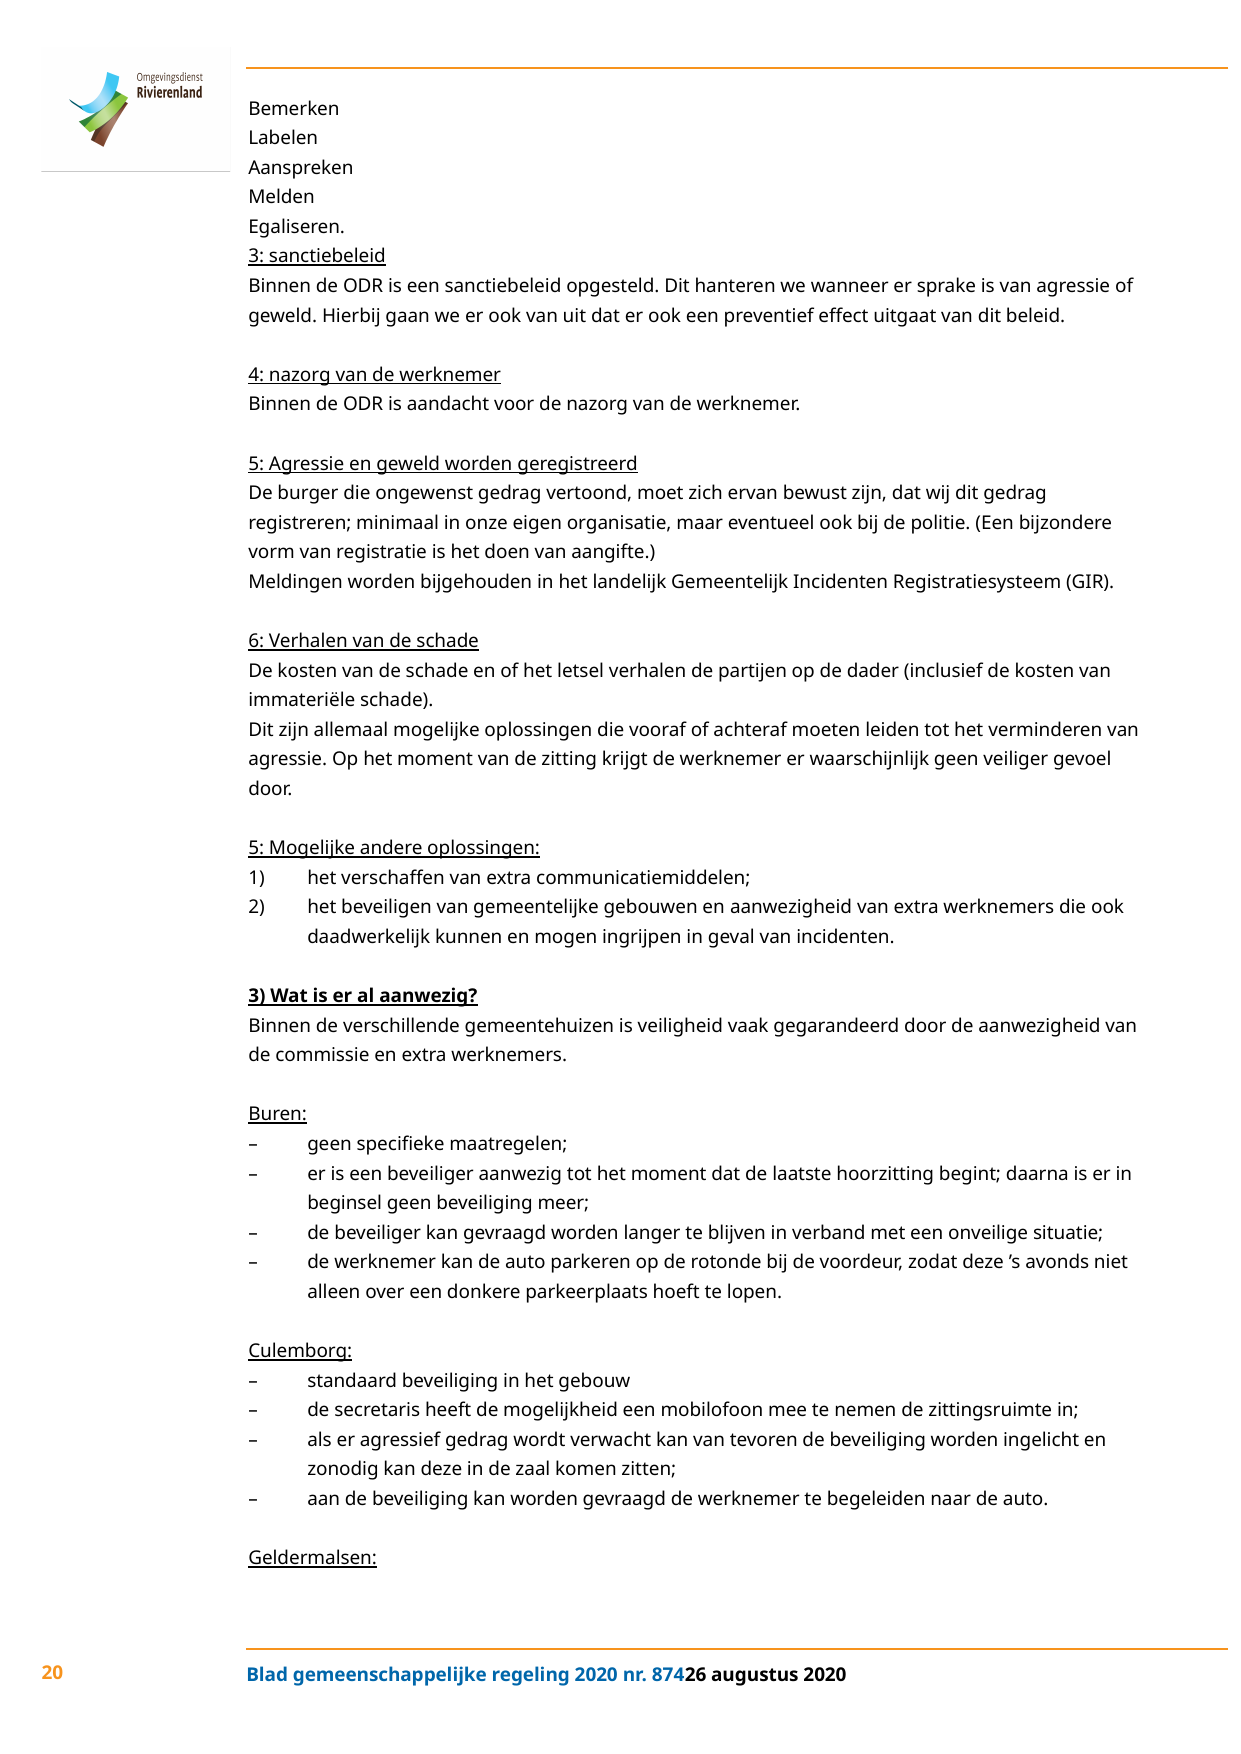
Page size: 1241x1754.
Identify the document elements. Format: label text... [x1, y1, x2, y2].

text Dit zijn allemaal mogelijke oplossingen die vooraf of achteraf moeten leiden tot het verminderen van agressie. Op het moment van de zitting krijgt de werknemer er waarschijnlijk geen veiliger gevoel door. [248, 716, 1152, 801]
text Aanspreken [248, 154, 1152, 180]
text Bemerken [248, 95, 1152, 121]
list aan de beveiliging kan worden gevraagd de werknemer te begeleiden naar de auto. [248, 1485, 1152, 1511]
text 3) Wat is er al aanwezig? [248, 982, 1152, 1008]
list de secretaris heeft de mogelijkheid een mobilofoon mee te nemen de zittingsruimte in; [248, 1396, 1152, 1422]
text Labelen [248, 124, 1152, 150]
text 5: Agressie en geweld worden geregistreerd [248, 450, 1152, 476]
text Melden [248, 183, 1152, 209]
list de beveiliger kan gevraagd worden langer te blijven in verband met een onveilige situatie; [248, 1219, 1152, 1245]
list standaard beveiliging in het gebouw [248, 1367, 1152, 1393]
text 3: sanctiebeleid [248, 243, 1152, 268]
text Binnen de verschillende gemeentehuizen is veiligheid vaak gegarandeerd door de aanwezigheid van de commissie en extra werknemers. [248, 1012, 1152, 1067]
text Binnen de ODR is aandacht voor de nazorg van de werknemer. [248, 391, 1152, 416]
text Binnen de ODR is een sanctiebeleid opgesteld. Dit hanteren we wanneer er sprake is van agressie of geweld. Hierbij gaan we er ook van uit dat er ook een preventief effect uitgaat van dit beleid. [248, 272, 1152, 328]
list de werknemer kan de auto parkeren op de rotonde bij de voordeur, zodat deze ’s avonds niet alleen over een donkere parkeerplaats hoeft te lopen. [248, 1248, 1152, 1304]
text 4: nazorg van de werknemer [248, 361, 1152, 387]
list het verschaffen van extra communicatiemiddelen; [248, 864, 1152, 890]
text Culemborg: [248, 1337, 1152, 1363]
picture [41, 47, 231, 172]
text Geldermalsen: [248, 1544, 1152, 1570]
list er is een beveiliger aanwezig tot het moment dat de laatste hoorzitting begint; daarna is er in beginsel geen beveiliging meer; [248, 1160, 1152, 1215]
text Buren: [248, 1101, 1152, 1126]
list als er agressief gedrag wordt verwacht kan van tevoren de beveiliging worden ingelicht en zonodig kan deze in de zaal komen zitten; [248, 1426, 1152, 1481]
list het beveiligen van gemeentelijke gebouwen en aanwezigheid van extra werknemers die ook daadwerkelijk kunnen en mogen ingrijpen in geval van incidenten. [248, 893, 1152, 949]
text De kosten van de schade en of het letsel verhalen de partijen op de dader (inclusief de kosten van immateriële schade). [248, 657, 1152, 712]
text De burger die ongewenst gedrag vertoond, moet zich ervan bewust zijn, dat wij dit gedrag registreren; minimaal in onze eigen organisatie, maar eventueel ook bij de politie. (Een bijzondere vorm van registratie is het doen van aangifte.) [248, 479, 1152, 564]
text 6: Verhalen van de schade [248, 627, 1152, 653]
text 5: Mogelijke andere oplossingen: [248, 834, 1152, 860]
list geen specifieke maatregelen; [248, 1130, 1152, 1156]
text Meldingen worden bijgehouden in het landelijk Gemeentelijk Incidenten Registratiesysteem (GIR). [248, 568, 1152, 594]
text Egaliseren. [248, 213, 1152, 239]
